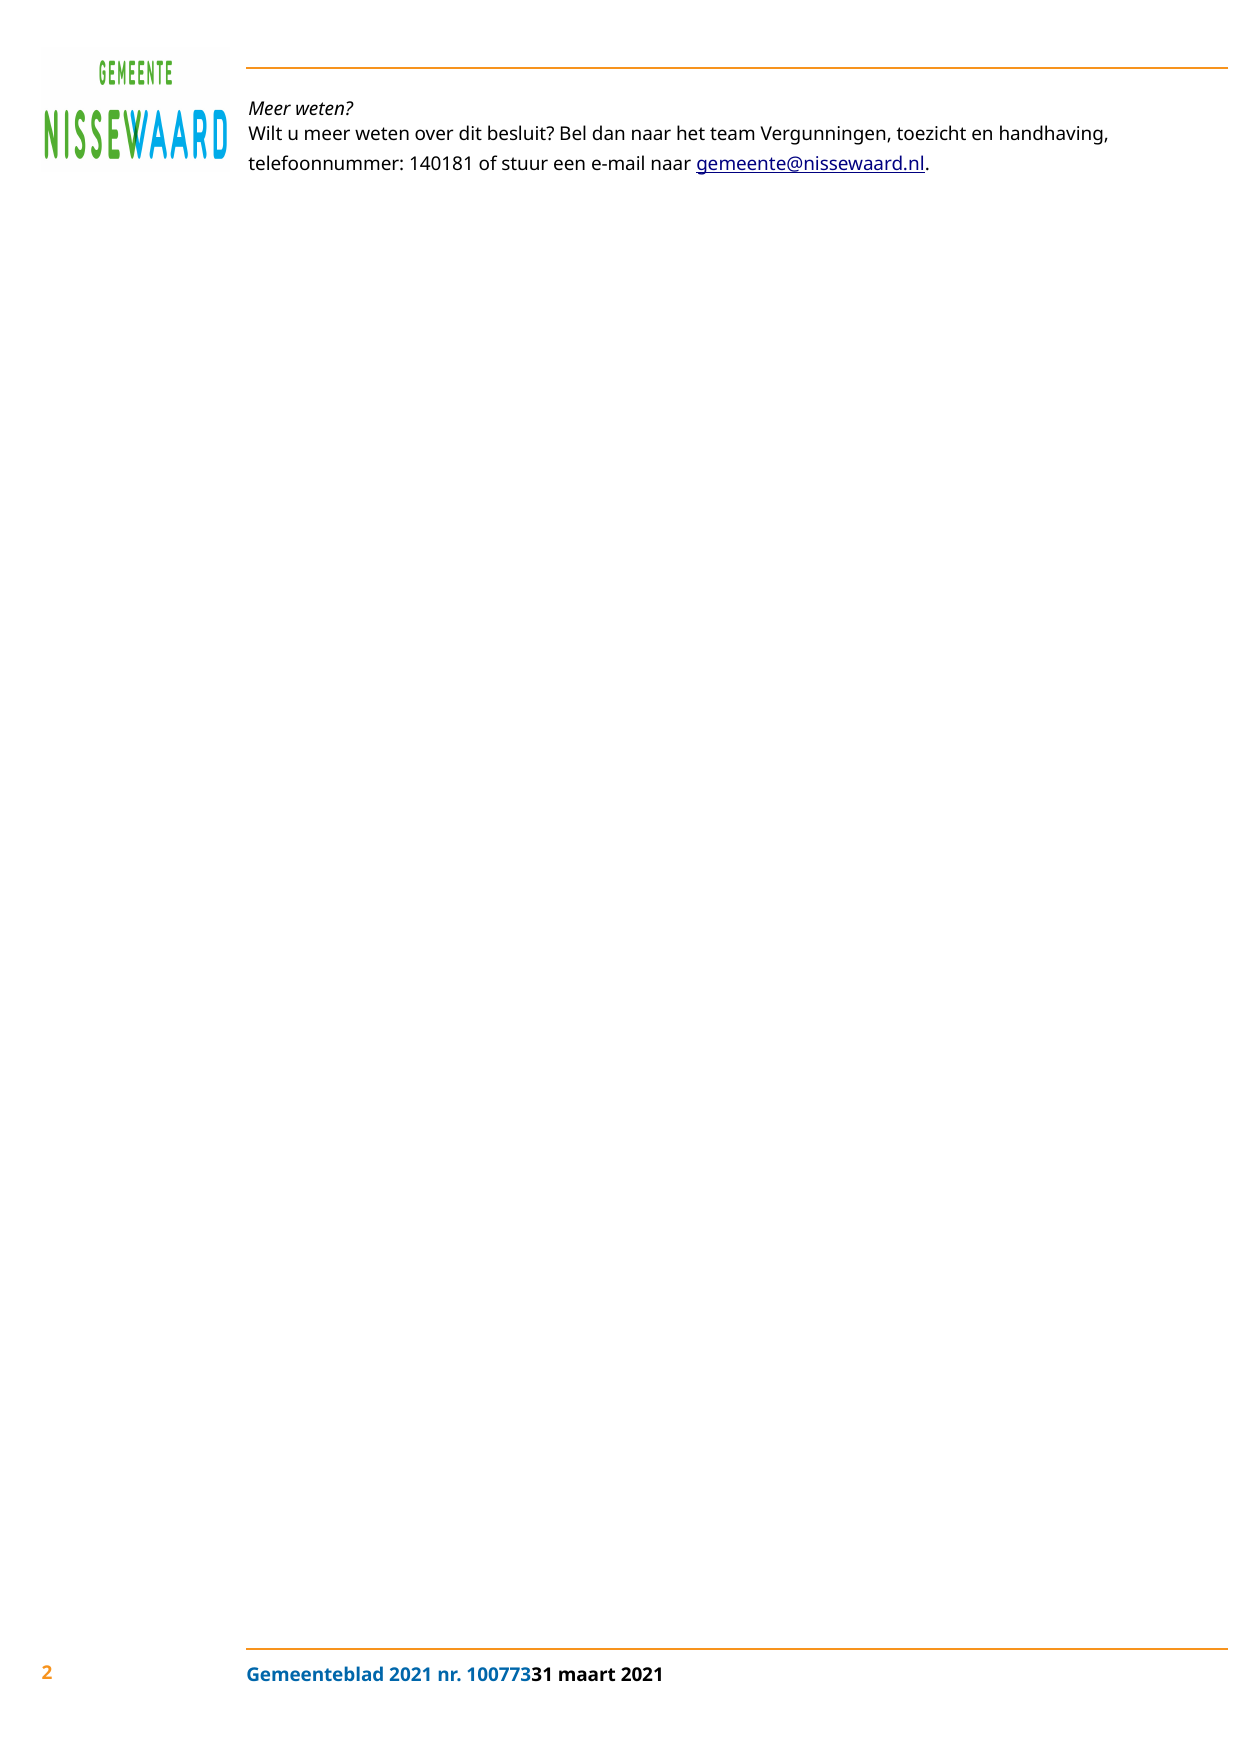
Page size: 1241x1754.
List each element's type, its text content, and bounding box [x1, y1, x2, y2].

text Wilt u meer weten over dit besluit? Bel dan naar het team Vergunningen, toezicht en handhaving, telefoonnummer: 140181 of stuur een e-mail naar gemeente@nissewaard.nl. [248, 121, 1152, 176]
picture [41, 47, 231, 172]
text Meer weten? [248, 95, 1152, 121]
